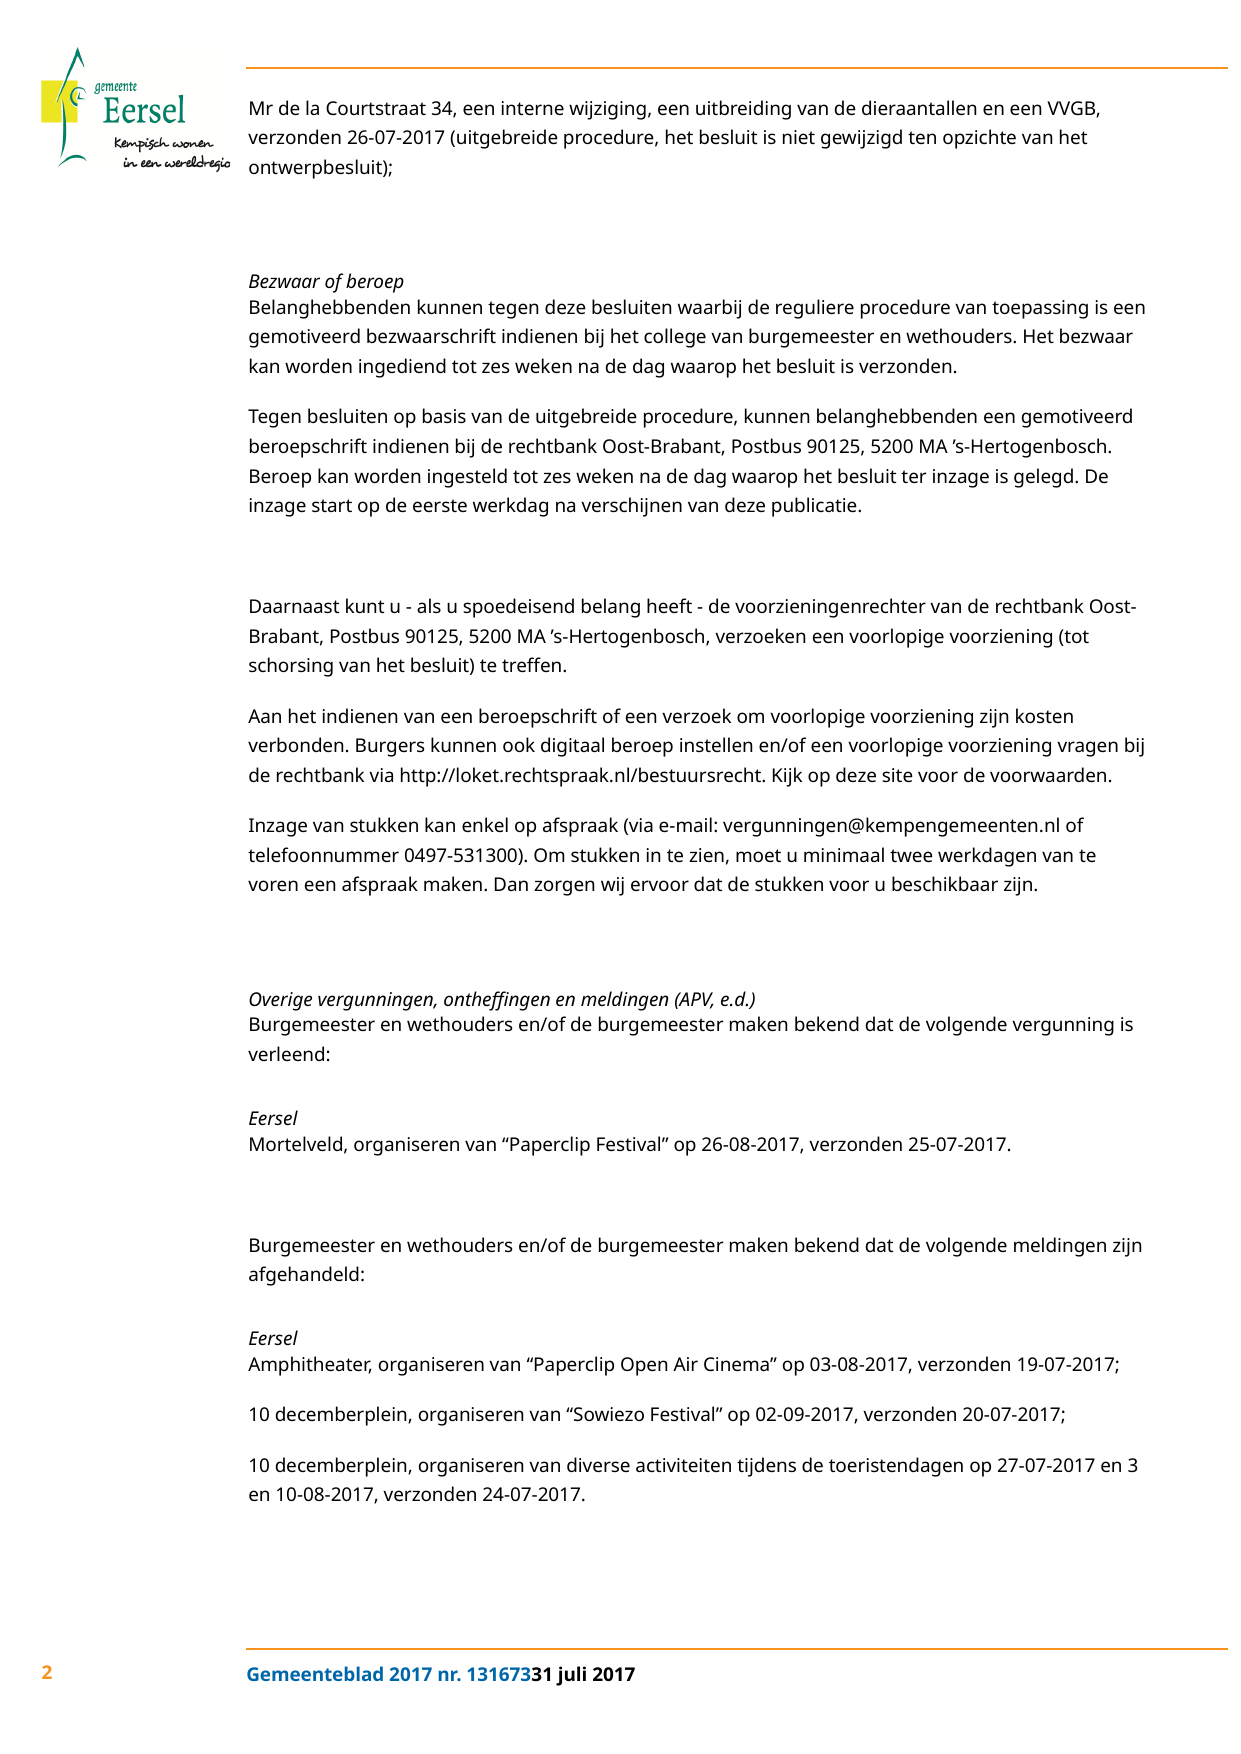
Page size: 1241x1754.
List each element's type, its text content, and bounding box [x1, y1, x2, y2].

text Tegen besluiten op basis van de uitgebreide procedure, kunnen belanghebbenden een gemotiveerd beroepschrift indienen bij de rechtbank Oost-Brabant, Postbus 90125, 5200 MA ’s-Hertogenbosch. Beroep kan worden ingesteld tot zes weken na de dag waarop het besluit ter inzage is gelegd. De inzage start op de eerste werkdag na verschijnen van deze publicatie. [248, 404, 1152, 518]
text Belanghebbenden kunnen tegen deze besluiten waarbij de reguliere procedure van toepassing is een gemotiveerd bezwaarschrift indienen bij het college van burgemeester en wethouders. Het bezwaar kan worden ingediend tot zes weken na de dag waarop het besluit is verzonden. [248, 294, 1152, 379]
text Burgemeester en wethouders en/of de burgemeester maken bekend dat de volgende meldingen zijn afgehandeld: [248, 1232, 1152, 1287]
text Burgemeester en wethouders en/of de burgemeester maken bekend dat de volgende vergunning is verleend: [248, 1012, 1152, 1067]
text Overige vergunningen, ontheffingen en meldingen (APV, e.d.) [248, 986, 1152, 1012]
text Bezwaar of beroep [248, 268, 1152, 294]
text Mr de la Courtstraat 34, een interne wijziging, een uitbreiding van de dieraantallen en een VVGB, verzonden 26-07-2017 (uitgebreide procedure, het besluit is niet gewijzigd ten opzichte van het ontwerpbesluit); [248, 95, 1152, 180]
text Amphitheater, organiseren van “Paperclip Open Air Cinema” op 03-08-2017, verzonden 19-07-2017; [248, 1351, 1152, 1377]
text Aan het indienen van een beroepschrift of een verzoek om voorlopige voorziening zijn kosten verbonden. Burgers kunnen ook digitaal beroep instellen en/of een voorlopige voorziening vragen bij de rechtbank via http://loket.rechtspraak.nl/bestuursrecht. Kijk op deze site voor de voorwaarden. [248, 703, 1152, 788]
text Inzage van stukken kan enkel op afspraak (via e-mail: vergunningen@kempengemeenten.nl of telefoonnummer 0497-531300). Om stukken in te zien, moet u minimaal twee werkdagen van te voren een afspraak maken. Dan zorgen wij ervoor dat de stukken voor u beschikbaar zijn. [248, 812, 1152, 897]
text Eersel [248, 1105, 1152, 1131]
text 10 decemberplein, organiseren van diverse activiteiten tijdens de toeristendagen op 27-07-2017 en 3 en 10-08-2017, verzonden 24-07-2017. [248, 1452, 1152, 1507]
picture [41, 47, 231, 172]
text Daarnaast kunt u - als u spoedeisend belang heeft - de voorzieningenrechter van de rechtbank Oost-Brabant, Postbus 90125, 5200 MA ’s-Hertogenbosch, verzoeken een voorlopige voorziening (tot schorsing van het besluit) te treffen. [248, 593, 1152, 678]
text Mortelveld, organiseren van “Paperclip Festival” op 26-08-2017, verzonden 25-07-2017. [248, 1131, 1152, 1157]
text Eersel [248, 1325, 1152, 1351]
text 10 decemberplein, organiseren van “Sowiezo Festival” op 02-09-2017, verzonden 20-07-2017; [248, 1401, 1152, 1427]
